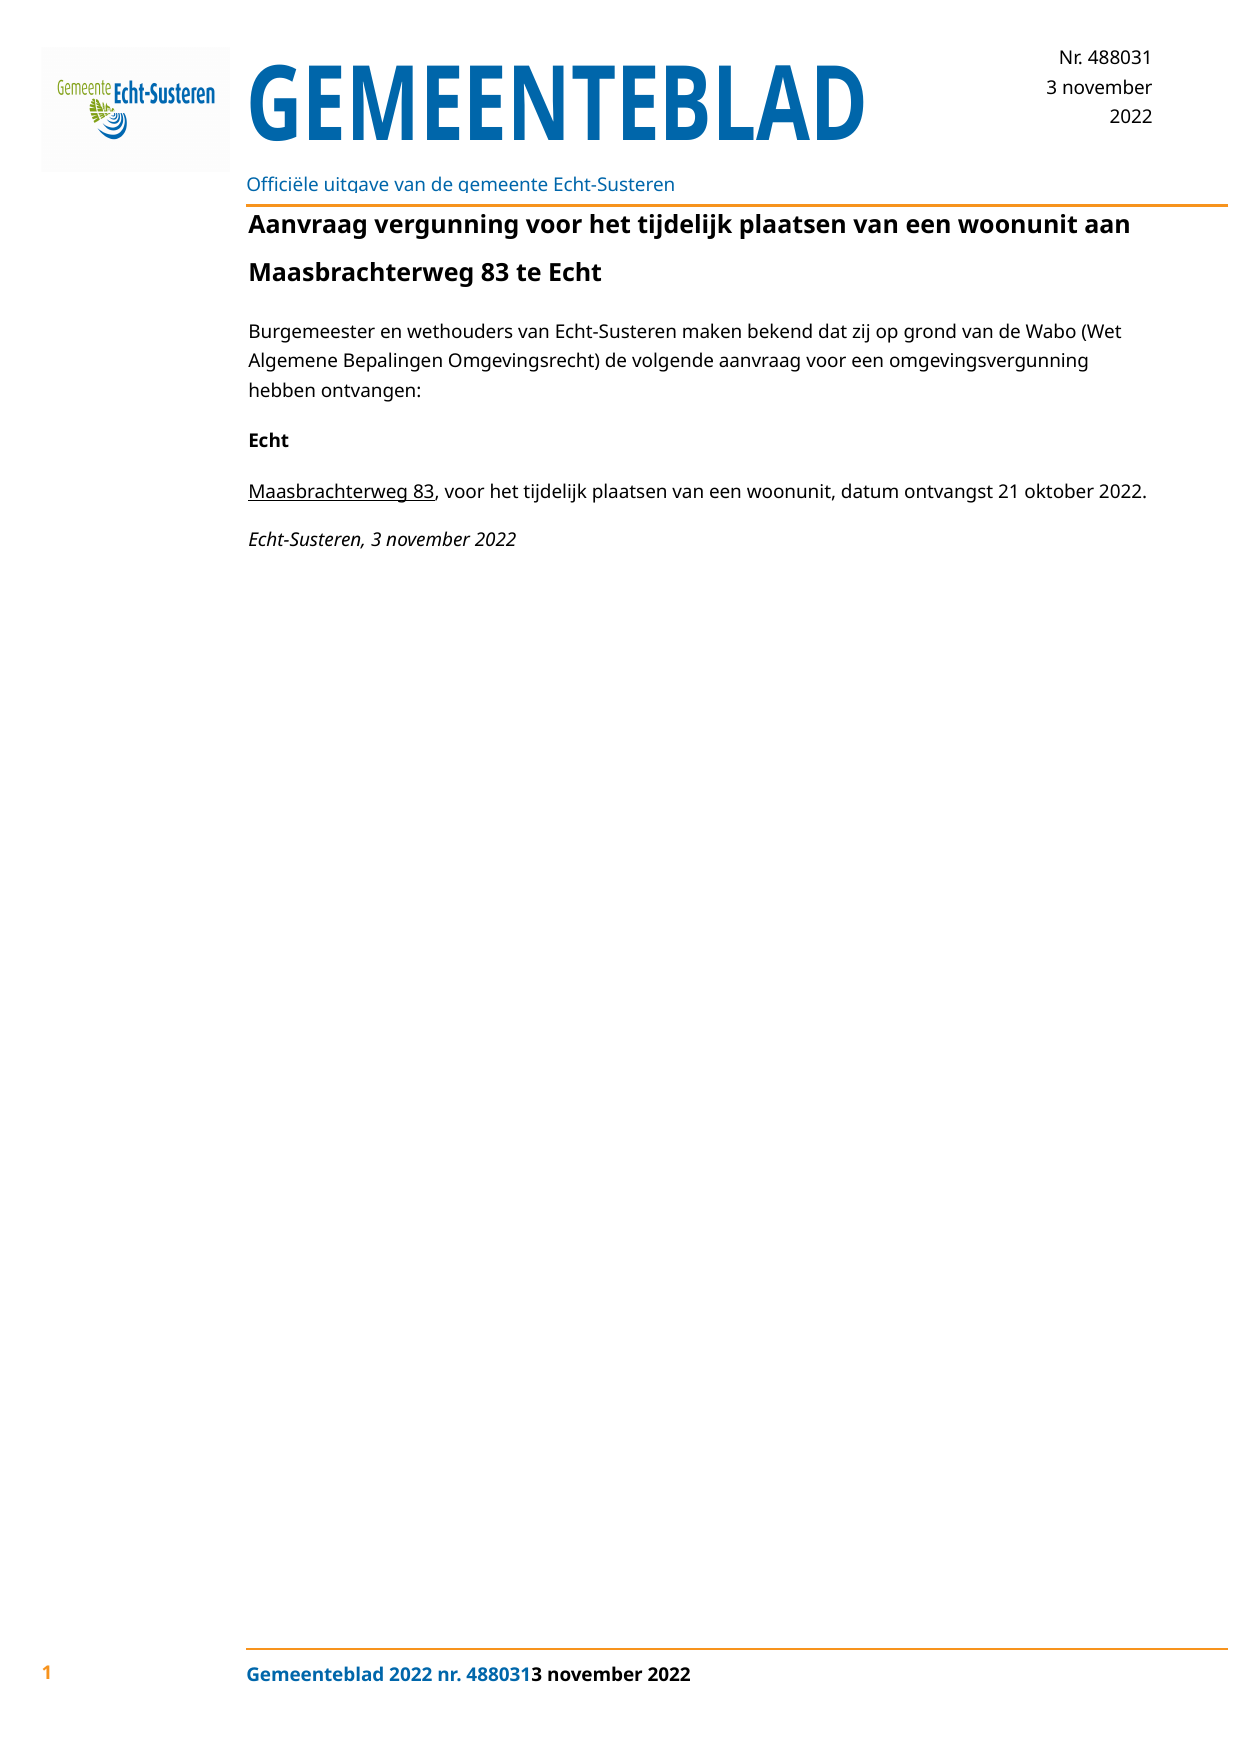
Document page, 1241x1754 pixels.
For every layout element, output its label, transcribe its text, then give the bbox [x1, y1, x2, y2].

picture [41, 47, 231, 172]
text Echt [248, 427, 1152, 453]
text Echt-Susteren, 3 november 2022 [248, 526, 1152, 551]
text Burgemeester en wethouders van Echt-Susteren maken bekend dat zij op grond van de Wabo (Wet Algemene Bepalingen Omgevingsrecht) de volgende aanvraag voor een omgevingsvergunning hebben ontvangen: [248, 318, 1152, 403]
text Aanvraag vergunning voor het tijdelijk plaatsen van een woonunit aan Maasbrachterweg 83 te Echt [248, 207, 1152, 288]
text Maasbrachterweg 83, voor het tijdelijk plaatsen van een woonunit, datum ontvangst 21 oktober 2022. [248, 478, 1152, 504]
